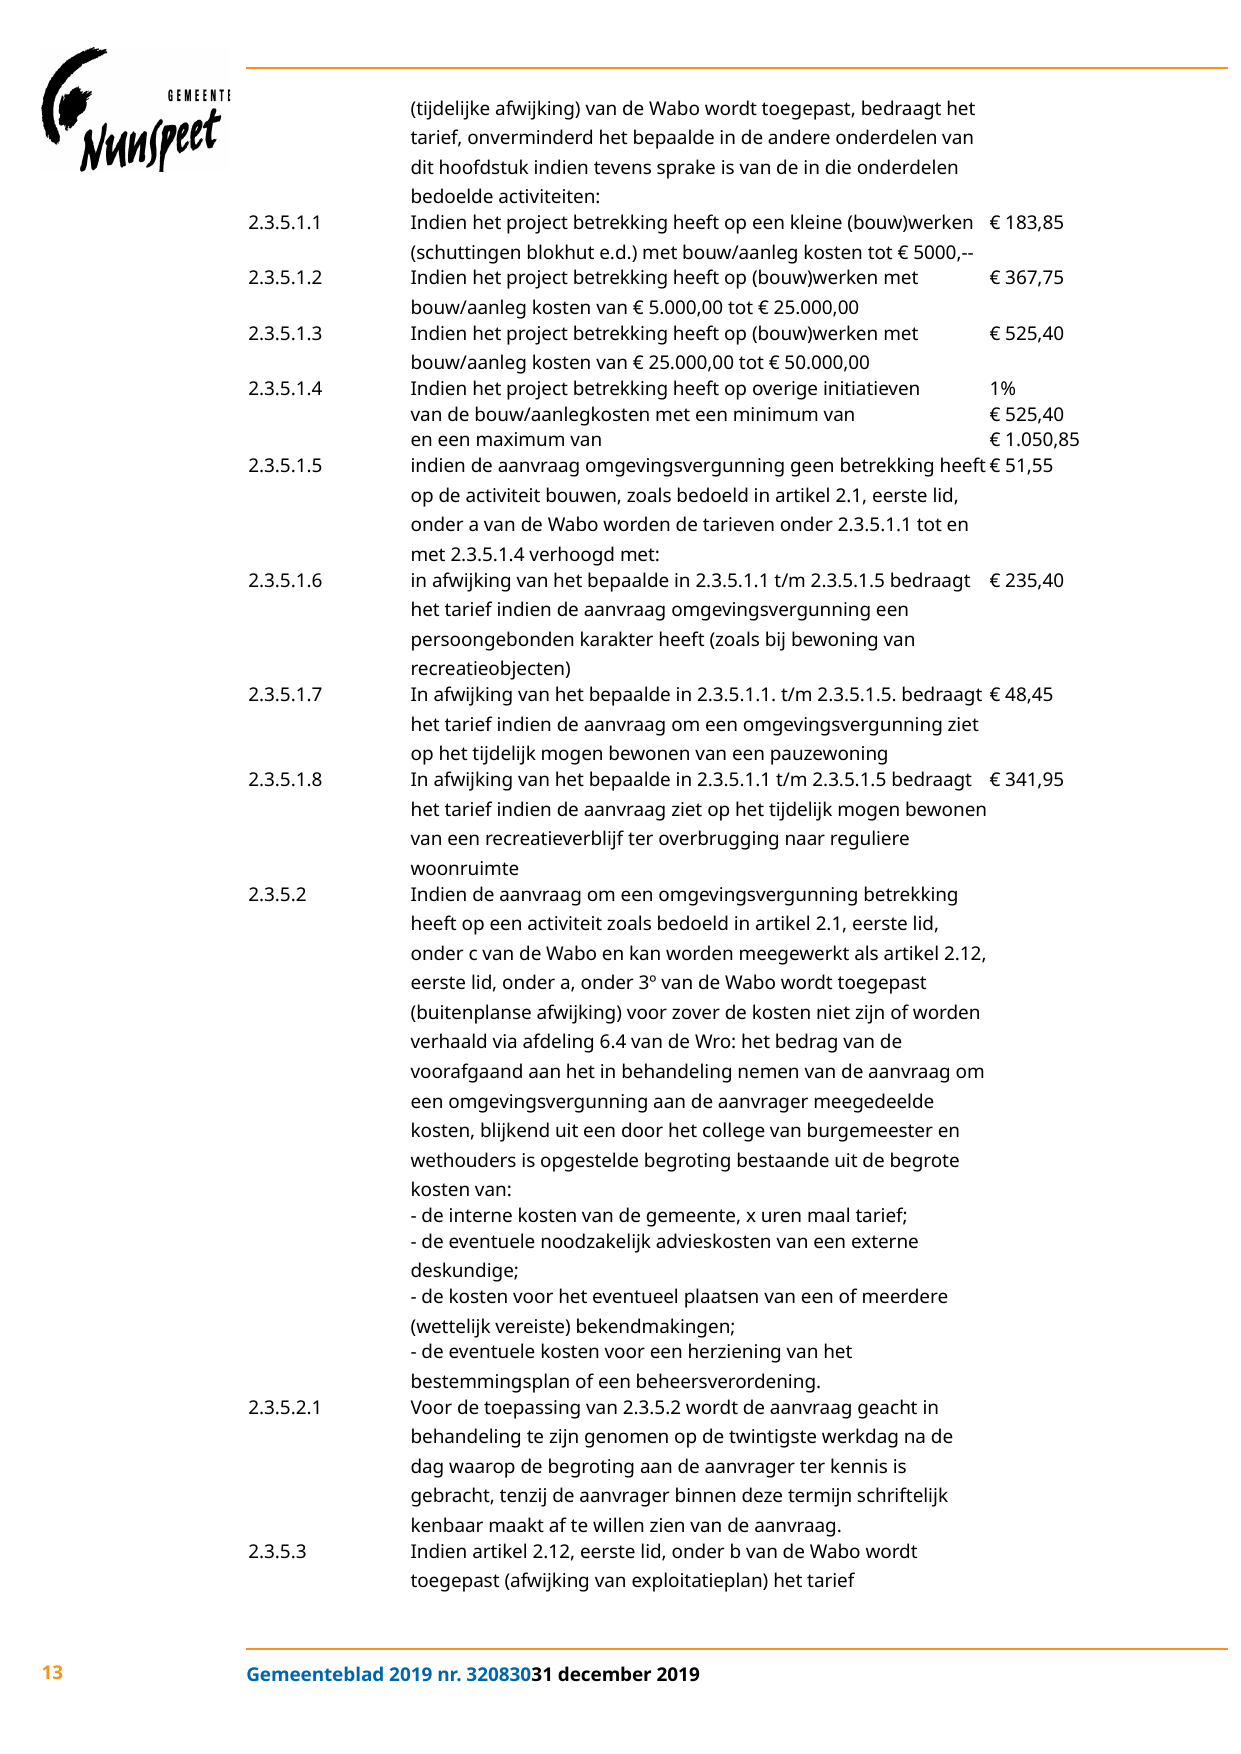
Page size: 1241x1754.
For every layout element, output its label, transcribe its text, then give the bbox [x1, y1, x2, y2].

table_cell Indien het project betrekking heeft op overige initiatieven [410, 375, 989, 401]
table_cell [248, 1202, 410, 1228]
table_cell 2.3.5.2 [248, 881, 410, 1202]
table_cell - de interne kosten van de gemeente, x uren maal tarief; [410, 1202, 989, 1228]
table_cell [248, 1228, 410, 1283]
table_cell [989, 1283, 1152, 1339]
table_cell 2.3.5.3 [248, 1538, 410, 1593]
table_cell [248, 1339, 410, 1394]
table_cell Indien het project betrekking heeft op (bouw)werken met bouw/aanleg kosten van € 5.000,00 tot € 25.000,00 [410, 265, 989, 320]
table_cell Indien het project betrekking heeft op (bouw)werken met bouw/aanleg kosten van € 25.000,00 tot € 50.000,00 [410, 320, 989, 375]
table_cell 2.3.5.1.6 [248, 567, 410, 681]
table_cell van de bouw/aanlegkosten met een minimum van [410, 401, 989, 427]
table_cell 2.3.5.1.5 [248, 453, 410, 567]
table_cell [989, 1538, 1152, 1593]
table_cell [989, 1394, 1152, 1538]
table_cell - de eventuele kosten voor een herziening van het bestemmingsplan of een beheersverordening. [410, 1339, 989, 1394]
table_cell € 341,95 [989, 766, 1152, 881]
table_cell € 183,85 [989, 209, 1152, 264]
table_cell € 525,40 [989, 401, 1152, 427]
table_cell 1% [989, 375, 1152, 401]
table_cell 2.3.5.2.1 [248, 1394, 410, 1538]
table_cell [248, 401, 410, 427]
table_cell Indien artikel 2.12, eerste lid, onder b van de Wabo wordt toegepast (afwijking van exploitatieplan) het tarief [410, 1538, 989, 1593]
table_cell [989, 1228, 1152, 1283]
table_cell (tijdelijke afwijking) van de Wabo wordt toegepast, bedraagt het tarief, onverminderd het bepaalde in de andere onderdelen van dit hoofdstuk indien tevens sprake is van de in die onderdelen bedoelde activiteiten: [410, 95, 989, 209]
table_cell en een maximum van [410, 427, 989, 452]
table_cell 2.3.5.1.8 [248, 766, 410, 881]
table_cell [989, 881, 1152, 1202]
table_cell [989, 1202, 1152, 1228]
table_cell [248, 1283, 410, 1339]
table_cell In afwijking van het bepaalde in 2.3.5.1.1 t/m 2.3.5.1.5 bedraagt het tarief indien de aanvraag ziet op het tijdelijk mogen bewonen van een recreatieverblijf ter overbrugging naar reguliere woonruimte [410, 766, 989, 881]
table_cell € 525,40 [989, 320, 1152, 375]
table_cell € 1.050,85 [989, 427, 1152, 452]
table_cell in afwijking van het bepaalde in 2.3.5.1.1 t/m 2.3.5.1.5 bedraagt het tarief indien de aanvraag omgevingsvergunning een persoongebonden karakter heeft (zoals bij bewoning van recreatieobjecten) [410, 567, 989, 681]
table_cell 2.3.5.1.4 [248, 375, 410, 401]
table_cell 2.3.5.1.3 [248, 320, 410, 375]
table_cell € 235,40 [989, 567, 1152, 681]
table_cell [248, 95, 410, 209]
picture [41, 47, 231, 172]
table_cell 2.3.5.1.1 [248, 209, 410, 264]
table_cell - de kosten voor het eventueel plaatsen van een of meerdere (wettelijk vereiste) bekendmakingen; [410, 1283, 989, 1339]
table_cell € 51,55 [989, 453, 1152, 567]
table_cell 2.3.5.1.2 [248, 265, 410, 320]
table_cell Voor de toepassing van 2.3.5.2 wordt de aanvraag geacht in behandeling te zijn genomen op de twintigste werkdag na de dag waarop de begroting aan de aanvrager ter kennis is gebracht, tenzij de aanvrager binnen deze termijn schriftelijk kenbaar maakt af te willen zien van de aanvraag. [410, 1394, 989, 1538]
table_cell [248, 427, 410, 452]
table_cell [989, 95, 1152, 209]
table_cell indien de aanvraag omgevingsvergunning geen betrekking heeft op de activiteit bouwen, zoals bedoeld in artikel 2.1, eerste lid, onder a van de Wabo worden de tarieven onder 2.3.5.1.1 tot en met 2.3.5.1.4 verhoogd met: [410, 453, 989, 567]
table_cell In afwijking van het bepaalde in 2.3.5.1.1. t/m 2.3.5.1.5. bedraagt het tarief indien de aanvraag om een omgevingsvergunning ziet op het tijdelijk mogen bewonen van een pauzewoning [410, 681, 989, 766]
table_cell € 48,45 [989, 681, 1152, 766]
table_cell Indien de aanvraag om een omgevingsvergunning betrekking heeft op een activiteit zoals bedoeld in artikel 2.1, eerste lid, onder c van de Wabo en kan worden meegewerkt als artikel 2.12, eerste lid, onder a, onder 3º van de Wabo wordt toegepast (buitenplanse afwijking) voor zover de kosten niet zijn of worden verhaald via afdeling 6.4 van de Wro: het bedrag van de voorafgaand aan het in behandeling nemen van de aanvraag om een omgevingsvergunning aan de aanvrager meegedeelde kosten, blijkend uit een door het college van burgemeester en wethouders is opgestelde begroting bestaande uit de begrote kosten van: [410, 881, 989, 1202]
table_cell [989, 1339, 1152, 1394]
table_cell € 367,75 [989, 265, 1152, 320]
table_cell - de eventuele noodzakelijk advieskosten van een externe deskundige; [410, 1228, 989, 1283]
table_cell 2.3.5.1.7 [248, 681, 410, 766]
table_cell Indien het project betrekking heeft op een kleine (bouw)werken (schuttingen blokhut e.d.) met bouw/aanleg kosten tot € 5000,-- [410, 209, 989, 264]
